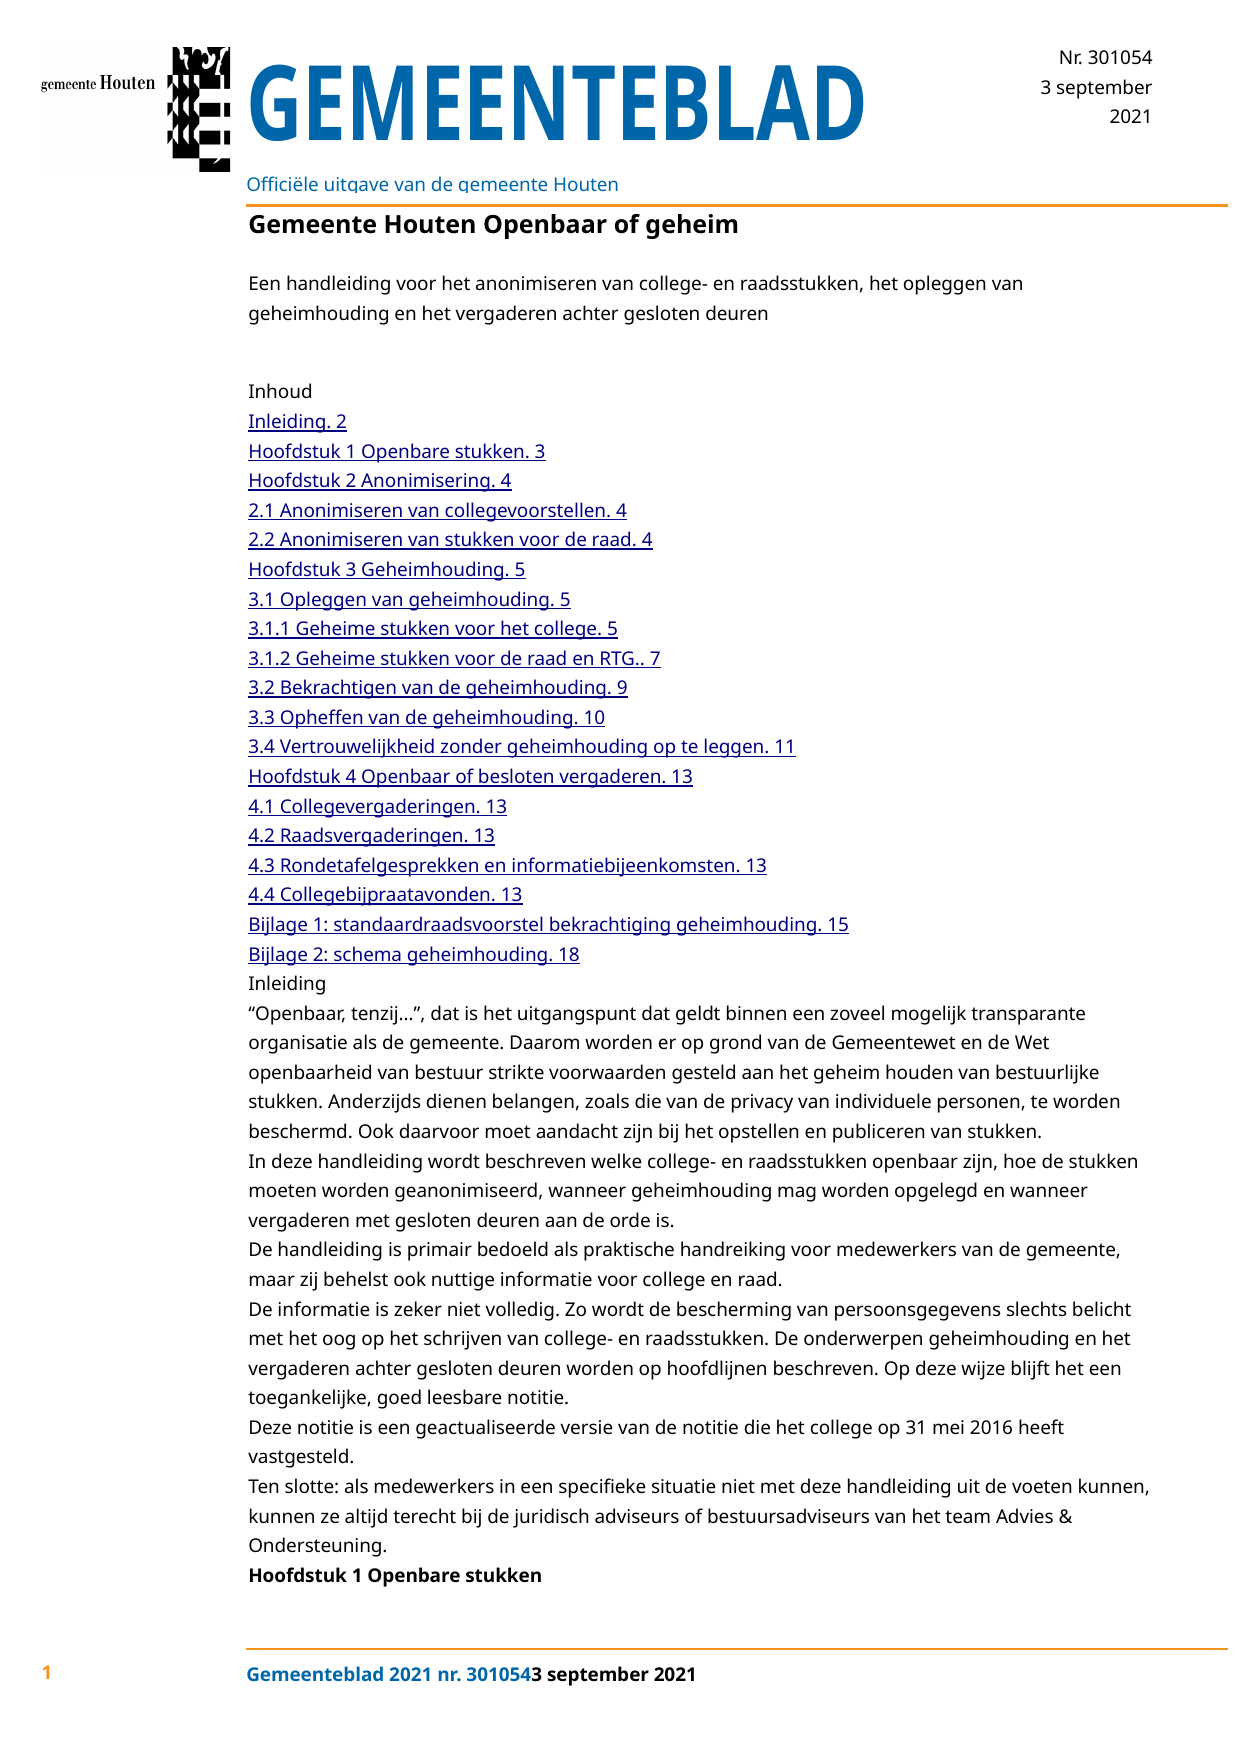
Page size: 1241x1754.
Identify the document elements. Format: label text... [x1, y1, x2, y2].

text Bijlage 1: standaardraadsvoorstel bekrachtiging geheimhouding. 15 [248, 911, 1152, 937]
text Gemeente Houten Openbaar of geheim [248, 207, 1152, 241]
text Inhoud [248, 379, 1152, 404]
text 4.4 Collegebijpraatavonden. 13 [248, 882, 1152, 907]
text 3.1 Opleggen van geheimhouding. 5 [248, 586, 1152, 612]
text Hoofdstuk 4 Openbaar of besloten vergaderen. 13 [248, 763, 1152, 789]
text Een handleiding voor het anonimiseren van college- en raadsstukken, het opleggen van geheimhouding en het vergaderen achter gesloten deuren [248, 270, 1152, 326]
text Bijlage 2: schema geheimhouding. 18 [248, 941, 1152, 967]
text Hoofdstuk 1 Openbare stukken. 3 [248, 438, 1152, 464]
text 3.3 Opheffen van de geheimhouding. 10 [248, 704, 1152, 730]
text De informatie is zeker niet volledig. Zo wordt de bescherming van persoonsgegevens slechts belicht met het oog op het schrijven van college- en raadsstukken. De onderwerpen geheimhouding en het vergaderen achter gesloten deuren worden op hoofdlijnen beschreven. Op deze wijze blijft het een toegankelijke, goed leesbare notitie. [248, 1296, 1152, 1410]
text Hoofdstuk 1 Openbare stukken [248, 1562, 1152, 1588]
text Ten slotte: als medewerkers in een specifieke situatie niet met deze handleiding uit de voeten kunnen, kunnen ze altijd terecht bij de juridisch adviseurs of bestuursadviseurs van het team Advies & Ondersteuning. [248, 1473, 1152, 1558]
text 4.2 Raadsvergaderingen. 13 [248, 822, 1152, 848]
text 3.1.2 Geheime stukken voor de raad en RTG.. 7 [248, 645, 1152, 671]
text De handleiding is primair bedoeld als praktische handreiking voor medewerkers van de gemeente, maar zij behelst ook nuttige informatie voor college en raad. [248, 1237, 1152, 1292]
text 3.1.1 Geheime stukken voor het college. 5 [248, 615, 1152, 641]
picture [41, 47, 231, 172]
text 4.1 Collegevergaderingen. 13 [248, 793, 1152, 819]
text Deze notitie is een geactualiseerde versie van de notitie die het college op 31 mei 2016 heeft vastgesteld. [248, 1414, 1152, 1469]
text 3.4 Vertrouwelijkheid zonder geheimhouding op te leggen. 11 [248, 734, 1152, 759]
text Inleiding [248, 970, 1152, 996]
text 4.3 Rondetafelgesprekken en informatiebijeenkomsten. 13 [248, 852, 1152, 878]
text “Openbaar, tenzij…”, dat is het uitgangspunt dat geldt binnen een zoveel mogelijk transparante organisatie als de gemeente. Daarom worden er op grond van de Gemeentewet en de Wet openbaarheid van bestuur strikte voorwaarden gesteld aan het geheim houden van bestuurlijke stukken. Anderzijds dienen belangen, zoals die van de privacy van individuele personen, te worden beschermd. Ook daarvoor moet aandacht zijn bij het opstellen en publiceren van stukken. [248, 1000, 1152, 1144]
text 3.2 Bekrachtigen van de geheimhouding. 9 [248, 674, 1152, 700]
text Hoofdstuk 3 Geheimhouding. 5 [248, 556, 1152, 582]
text 2.1 Anonimiseren van collegevoorstellen. 4 [248, 497, 1152, 523]
text Hoofdstuk 2 Anonimisering. 4 [248, 467, 1152, 493]
text In deze handleiding wordt beschreven welke college- en raadsstukken openbaar zijn, hoe de stukken moeten worden geanonimiseerd, wanneer geheimhouding mag worden opgelegd en wanneer vergaderen met gesloten deuren aan de orde is. [248, 1148, 1152, 1233]
text 2.2 Anonimiseren van stukken voor de raad. 4 [248, 527, 1152, 552]
text Inleiding. 2 [248, 408, 1152, 434]
